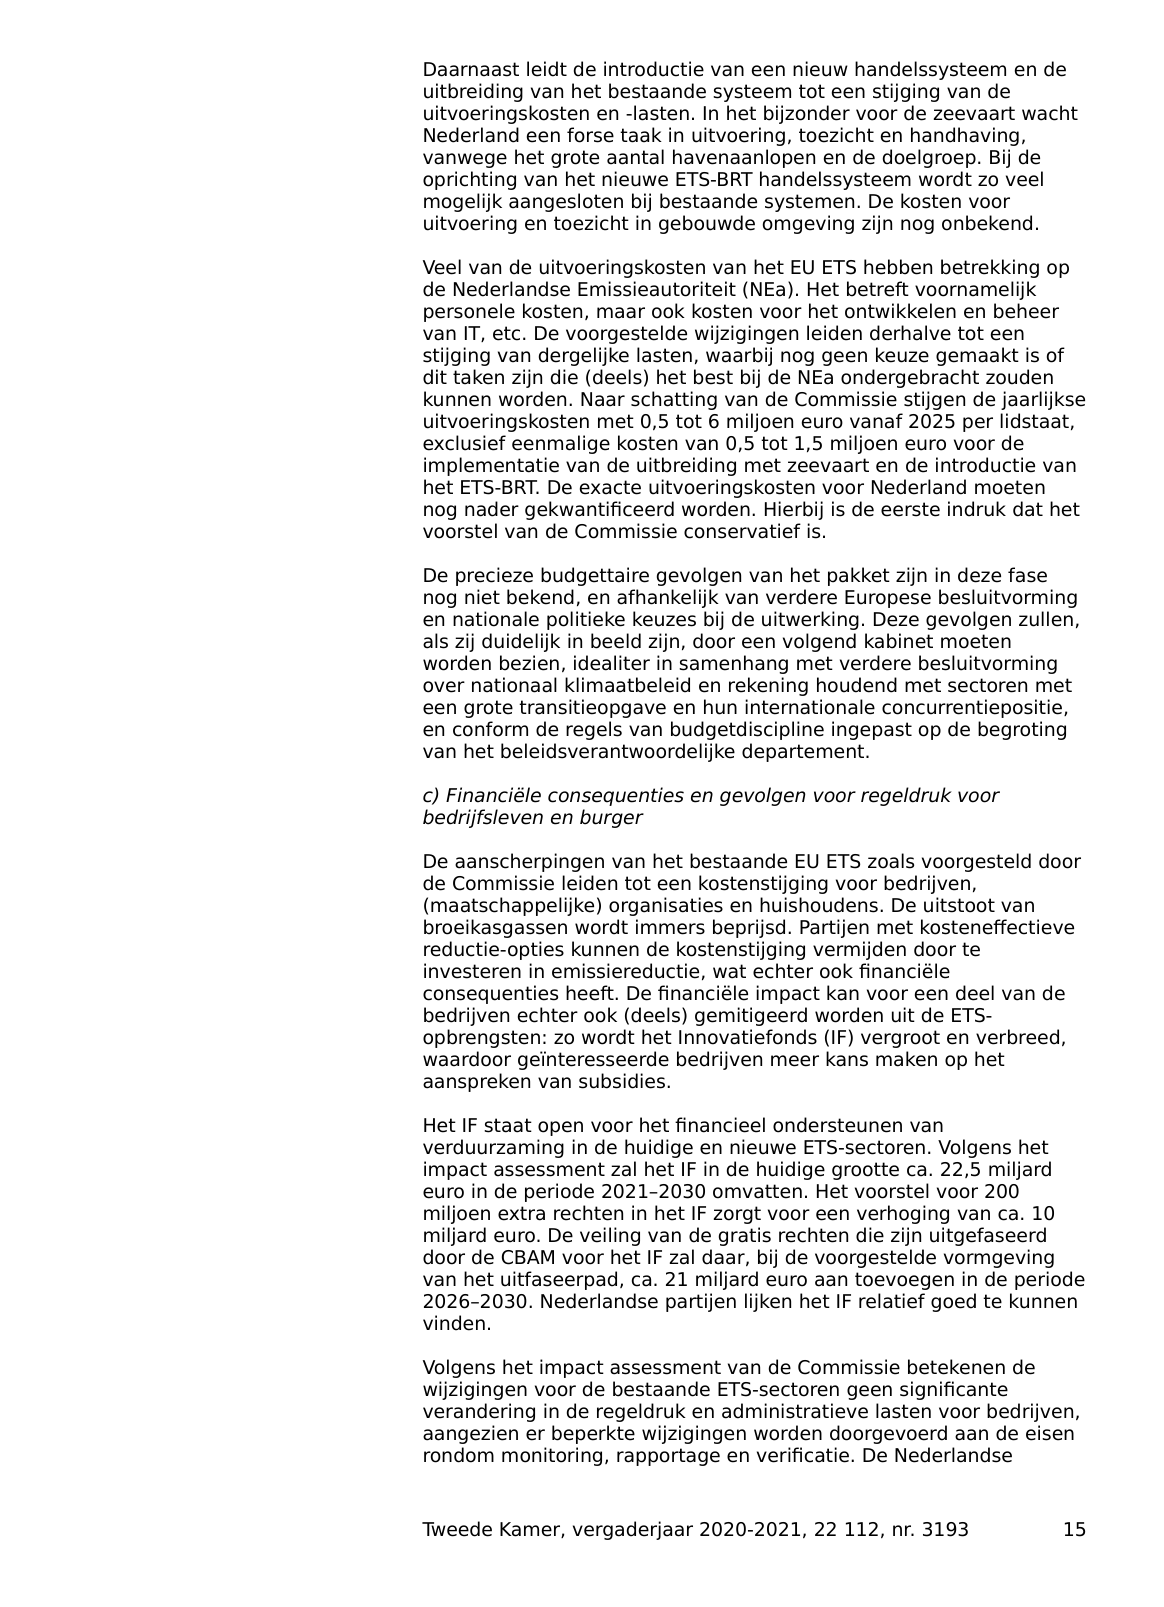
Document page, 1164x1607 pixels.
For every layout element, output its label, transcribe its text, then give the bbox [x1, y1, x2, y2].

text De precieze budgettaire gevolgen van het pakket zijn in deze fase nog niet bekend, en afhankelijk van verdere Europese besluitvorming en nationale politieke keuzes bij de uitwerking. Deze gevolgen zullen, als zij duidelijk in beeld zijn, door een volgend kabinet moeten worden bezien, idealiter in samenhang met verdere besluitvorming over nationaal klimaatbeleid en rekening houdend met sectoren met een grote transitieopgave en hun internationale concurrentiepositie, en conform de regels van budgetdiscipline ingepast op de begroting van het beleidsverantwoordelijke departement. [422, 565, 1087, 763]
text Daarnaast leidt de introductie van een nieuw handelssysteem en de uitbreiding van het bestaande systeem tot een stijging van de uitvoeringskosten en -lasten. In het bijzonder voor de zeevaart wacht Nederland een forse taak in uitvoering, toezicht en handhaving, vanwege het grote aantal havenaanlopen en de doelgroep. Bij de oprichting van het nieuwe ETS-BRT handelssysteem wordt zo veel mogelijk aangesloten bij bestaande systemen. De kosten voor uitvoering en toezicht in gebouwde omgeving zijn nog onbekend. [422, 59, 1087, 235]
text Het IF staat open voor het financieel ondersteunen van verduurzaming in de huidige en nieuwe ETS-sectoren. Volgens het impact assessment zal het IF in de huidige grootte ca. 22,5 miljard euro in de periode 2021–2030 omvatten. Het voorstel voor 200 miljoen extra rechten in het IF zorgt voor een verhoging van ca. 10 miljard euro. De veiling van de gratis rechten die zijn uitgefaseerd door de CBAM voor het IF zal daar, bij de voorgestelde vormgeving van het uitfaseerpad, ca. 21 miljard euro aan toevoegen in de periode 2026–2030. Nederlandse partijen lijken het IF relatief goed te kunnen vinden. [422, 1115, 1087, 1335]
text Volgens het impact assessment van de Commissie betekenen de wijzigingen voor de bestaande ETS-sectoren geen significante verandering in de regeldruk en administratieve lasten voor bedrijven, aangezien er beperkte wijzigingen worden doorgevoerd aan de eisen rondom monitoring, rapportage en verificatie. De Nederlandse [422, 1357, 1087, 1467]
text Veel van de uitvoeringskosten van het EU ETS hebben betrekking op de Nederlandse Emissieautoriteit (NEa). Het betreft voornamelijk personele kosten, maar ook kosten voor het ontwikkelen en beheer van IT, etc. De voorgestelde wijzigingen leiden derhalve tot een stijging van dergelijke lasten, waarbij nog geen keuze gemaakt is of dit taken zijn die (deels) het best bij de NEa ondergebracht zouden kunnen worden. Naar schatting van de Commissie stijgen de jaarlijkse uitvoeringskosten met 0,5 tot 6 miljoen euro vanaf 2025 per lidstaat, exclusief eenmalige kosten van 0,5 tot 1,5 miljoen euro voor de implementatie van de uitbreiding met zeevaart en de introductie van het ETS-BRT. De exacte uitvoeringskosten voor Nederland moeten nog nader gekwantificeerd worden. Hierbij is de eerste indruk dat het voorstel van de Commissie conservatief is. [422, 257, 1087, 543]
subtitle c) Financiële consequenties en gevolgen voor regeldruk voor bedrijfsleven en burger [422, 785, 1087, 829]
text De aanscherpingen van het bestaande EU ETS zoals voorgesteld door de Commissie leiden tot een kostenstijging voor bedrijven, (maatschappelijke) organisaties en huishoudens. De uitstoot van broeikasgassen wordt immers beprijsd. Partijen met kosteneffectieve reductie-opties kunnen de kostenstijging vermijden door te investeren in emissiereductie, wat echter ook financiële consequenties heeft. De financiële impact kan voor een deel van de bedrijven echter ook (deels) gemitigeerd worden uit de ETS-opbrengsten: zo wordt het Innovatiefonds (IF) vergroot en verbreed, waardoor geïnteresseerde bedrijven meer kans maken op het aanspreken van subsidies. [422, 851, 1087, 1093]
